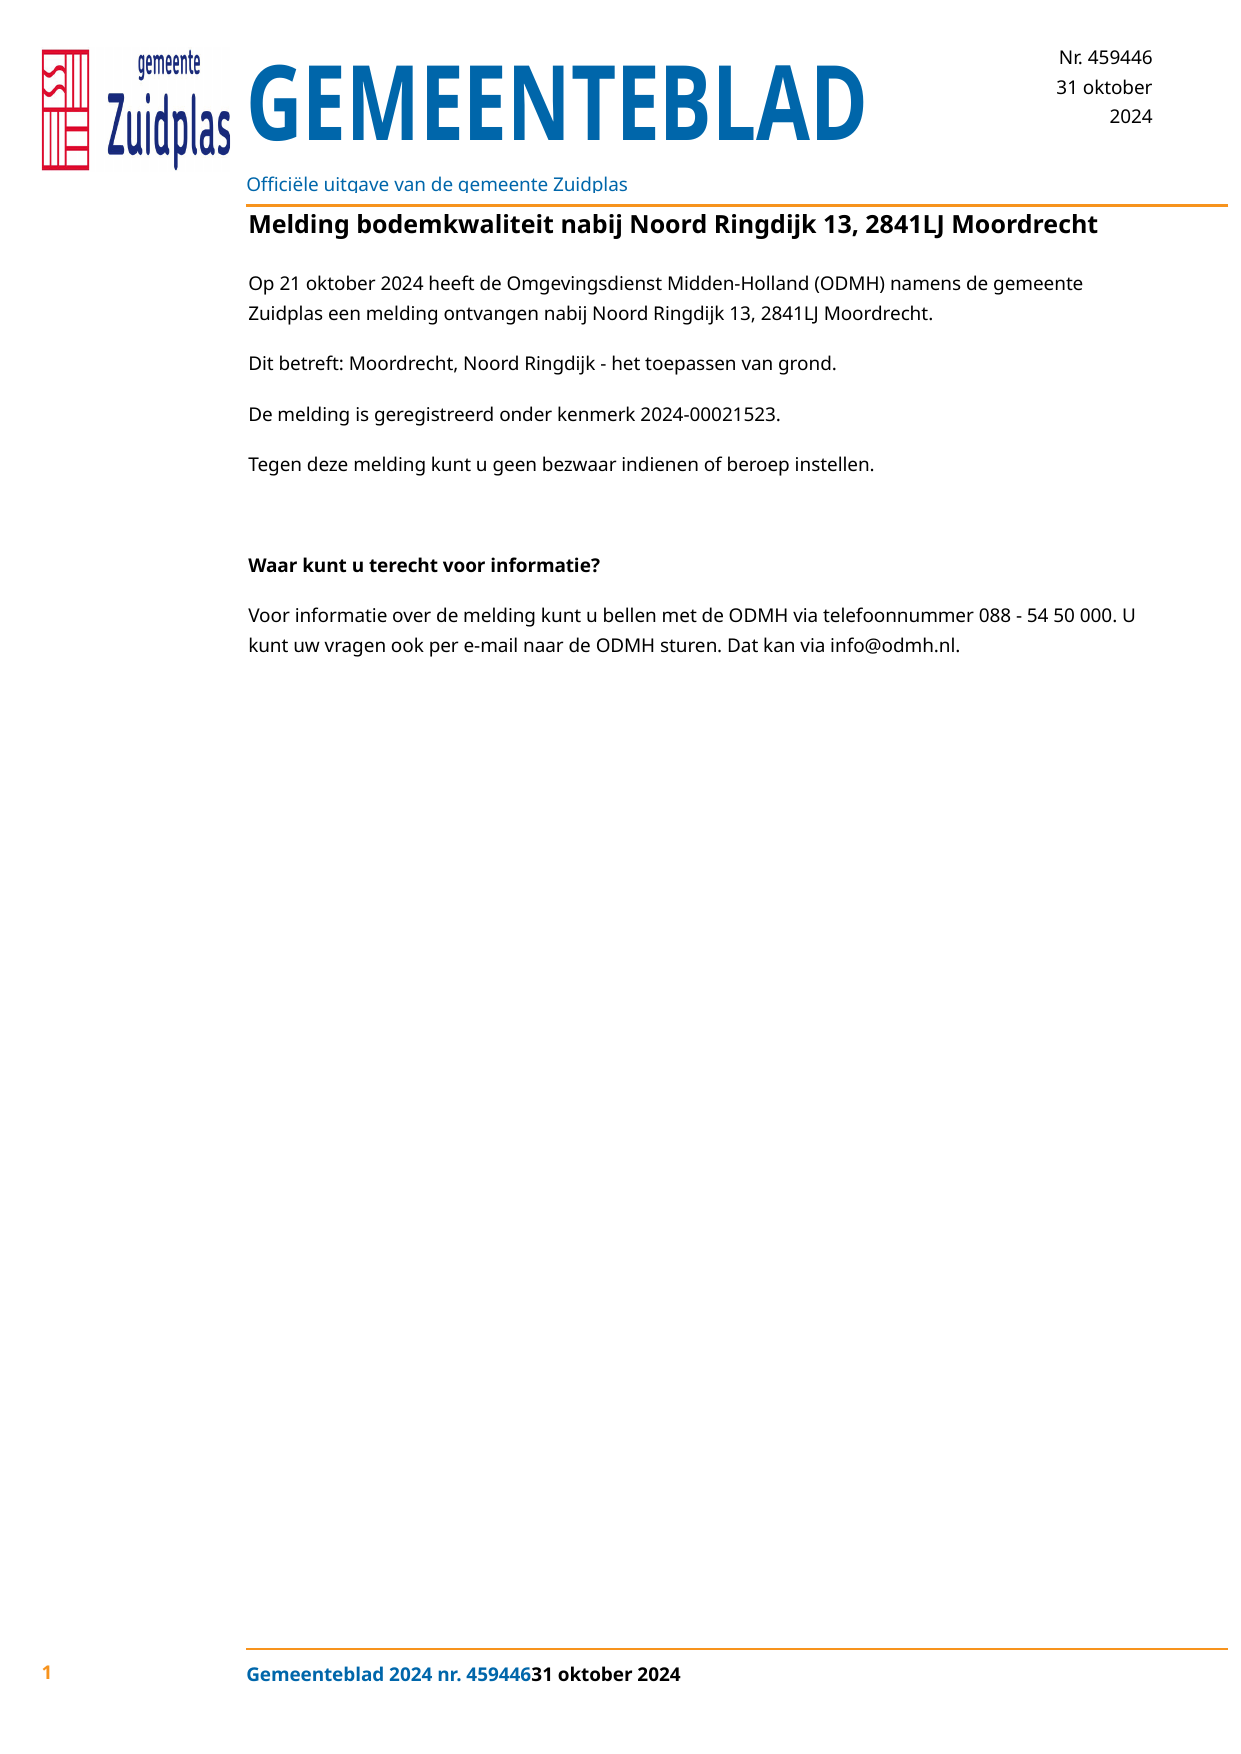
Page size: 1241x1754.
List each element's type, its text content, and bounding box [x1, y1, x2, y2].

text Voor informatie over de melding kunt u bellen met de ODMH via telefoonnummer 088 - 54 50 000. U kunt uw vragen ook per e-mail naar de ODMH sturen. Dat kan via info@odmh.nl. [248, 602, 1152, 658]
picture [41, 47, 231, 172]
text Op 21 oktober 2024 heeft de Omgevingsdienst Midden-Holland (ODMH) namens de gemeente Zuidplas een melding ontvangen nabij Noord Ringdijk 13, 2841LJ Moordrecht. [248, 270, 1152, 326]
text Tegen deze melding kunt u geen bezwaar indienen of beroep instellen. [248, 451, 1152, 477]
text De melding is geregistreerd onder kenmerk 2024-00021523. [248, 401, 1152, 426]
text Dit betreft: Moordrecht, Noord Ringdijk - het toepassen van grond. [248, 350, 1152, 376]
text Waar kunt u terecht voor informatie? [248, 552, 1152, 578]
text Melding bodemkwaliteit nabij Noord Ringdijk 13, 2841LJ Moordrecht [248, 207, 1152, 241]
